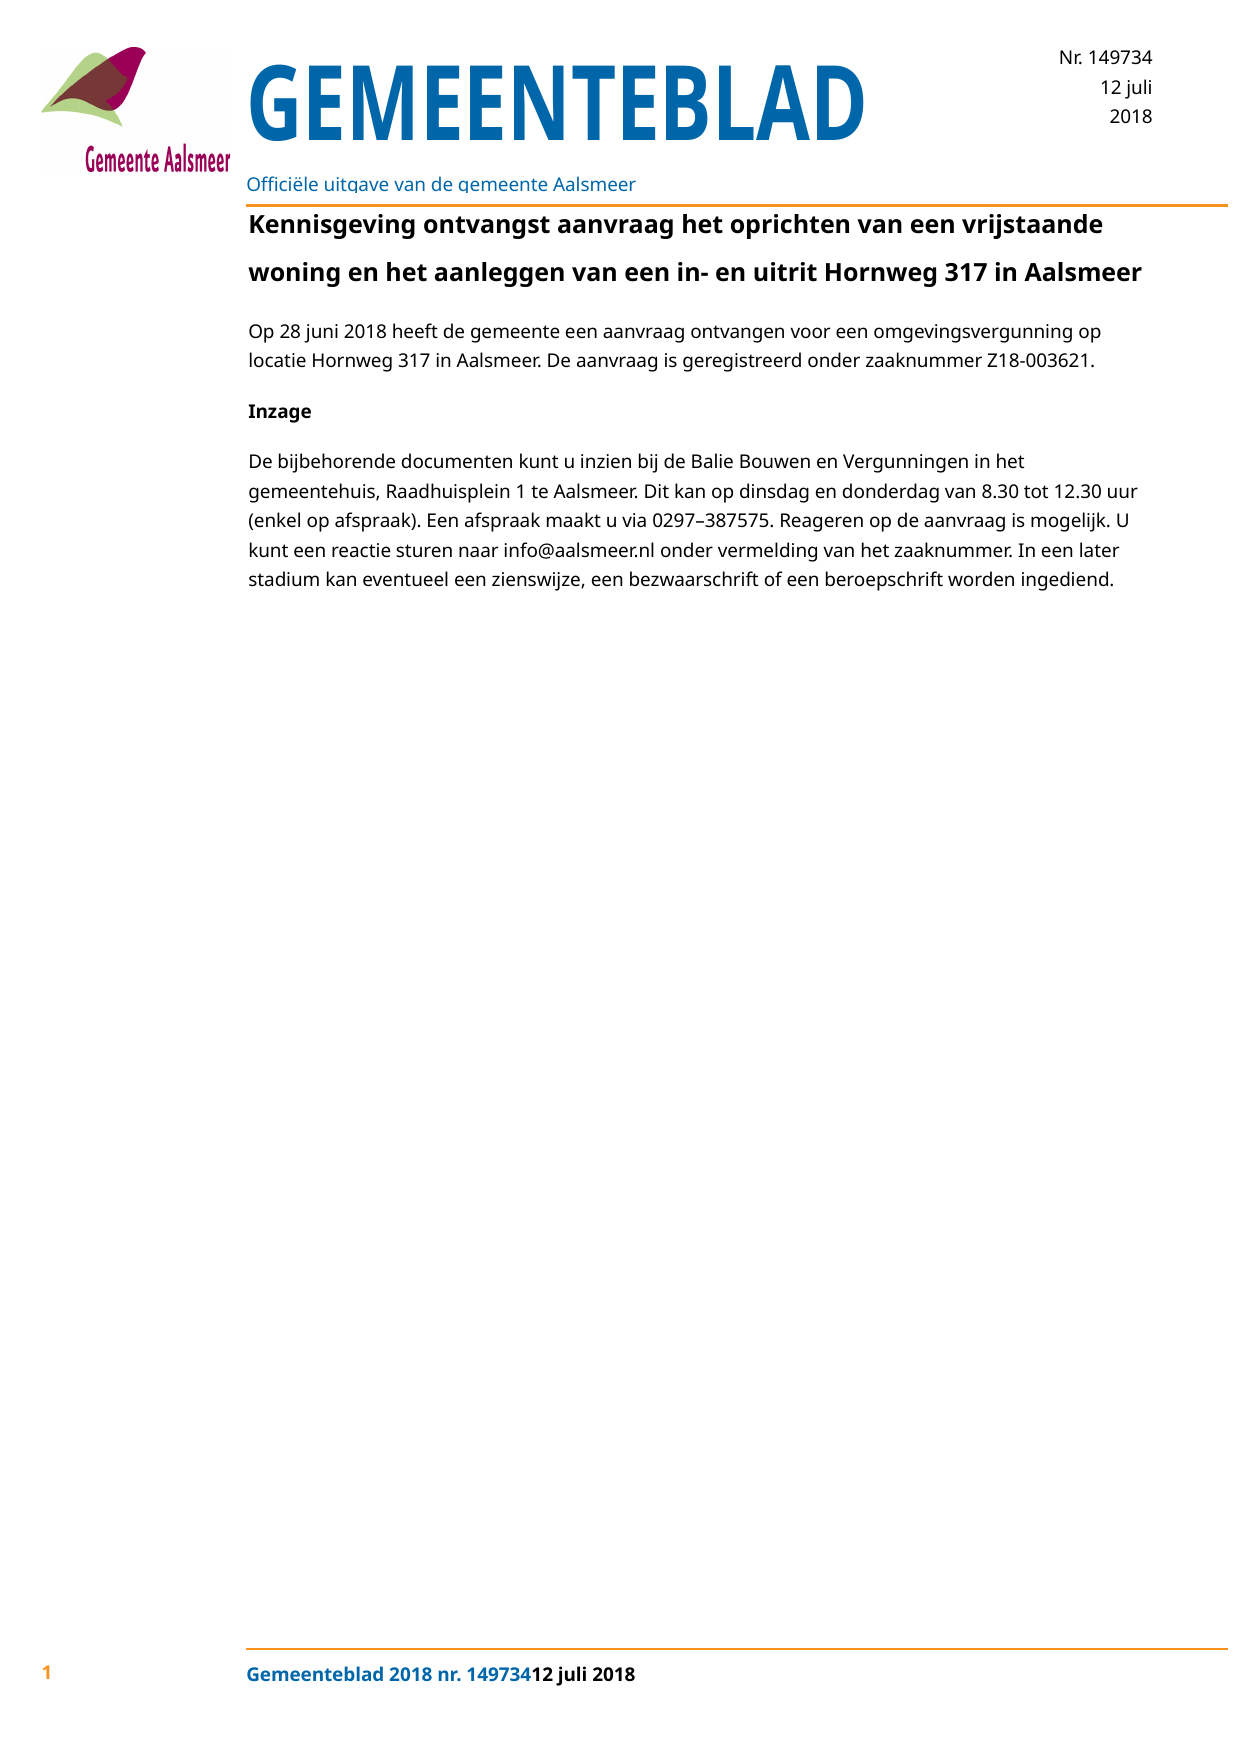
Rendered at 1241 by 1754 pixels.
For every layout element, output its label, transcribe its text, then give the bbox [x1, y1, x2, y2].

picture [41, 47, 231, 172]
text Op 28 juni 2018 heeft de gemeente een aanvraag ontvangen voor een omgevingsvergunning op locatie Hornweg 317 in Aalsmeer. De aanvraag is geregistreerd onder zaaknummer Z18-003621. [248, 318, 1152, 373]
text Kennisgeving ontvangst aanvraag het oprichten van een vrijstaande woning en het aanleggen van een in- en uitrit Hornweg 317 in Aalsmeer [248, 207, 1152, 288]
text Inzage [248, 398, 1152, 424]
text De bijbehorende documenten kunt u inzien bij de Balie Bouwen en Vergunningen in het gemeentehuis, Raadhuisplein 1 te Aalsmeer. Dit kan op dinsdag en donderdag van 8.30 tot 12.30 uur (enkel op afspraak). Een afspraak maakt u via 0297–387575. Reageren op de aanvraag is mogelijk. U kunt een reactie sturen naar info@aalsmeer.nl onder vermelding van het zaaknummer. In een later stadium kan eventueel een zienswijze, een bezwaarschrift of een beroepschrift worden ingediend. [248, 448, 1152, 592]
